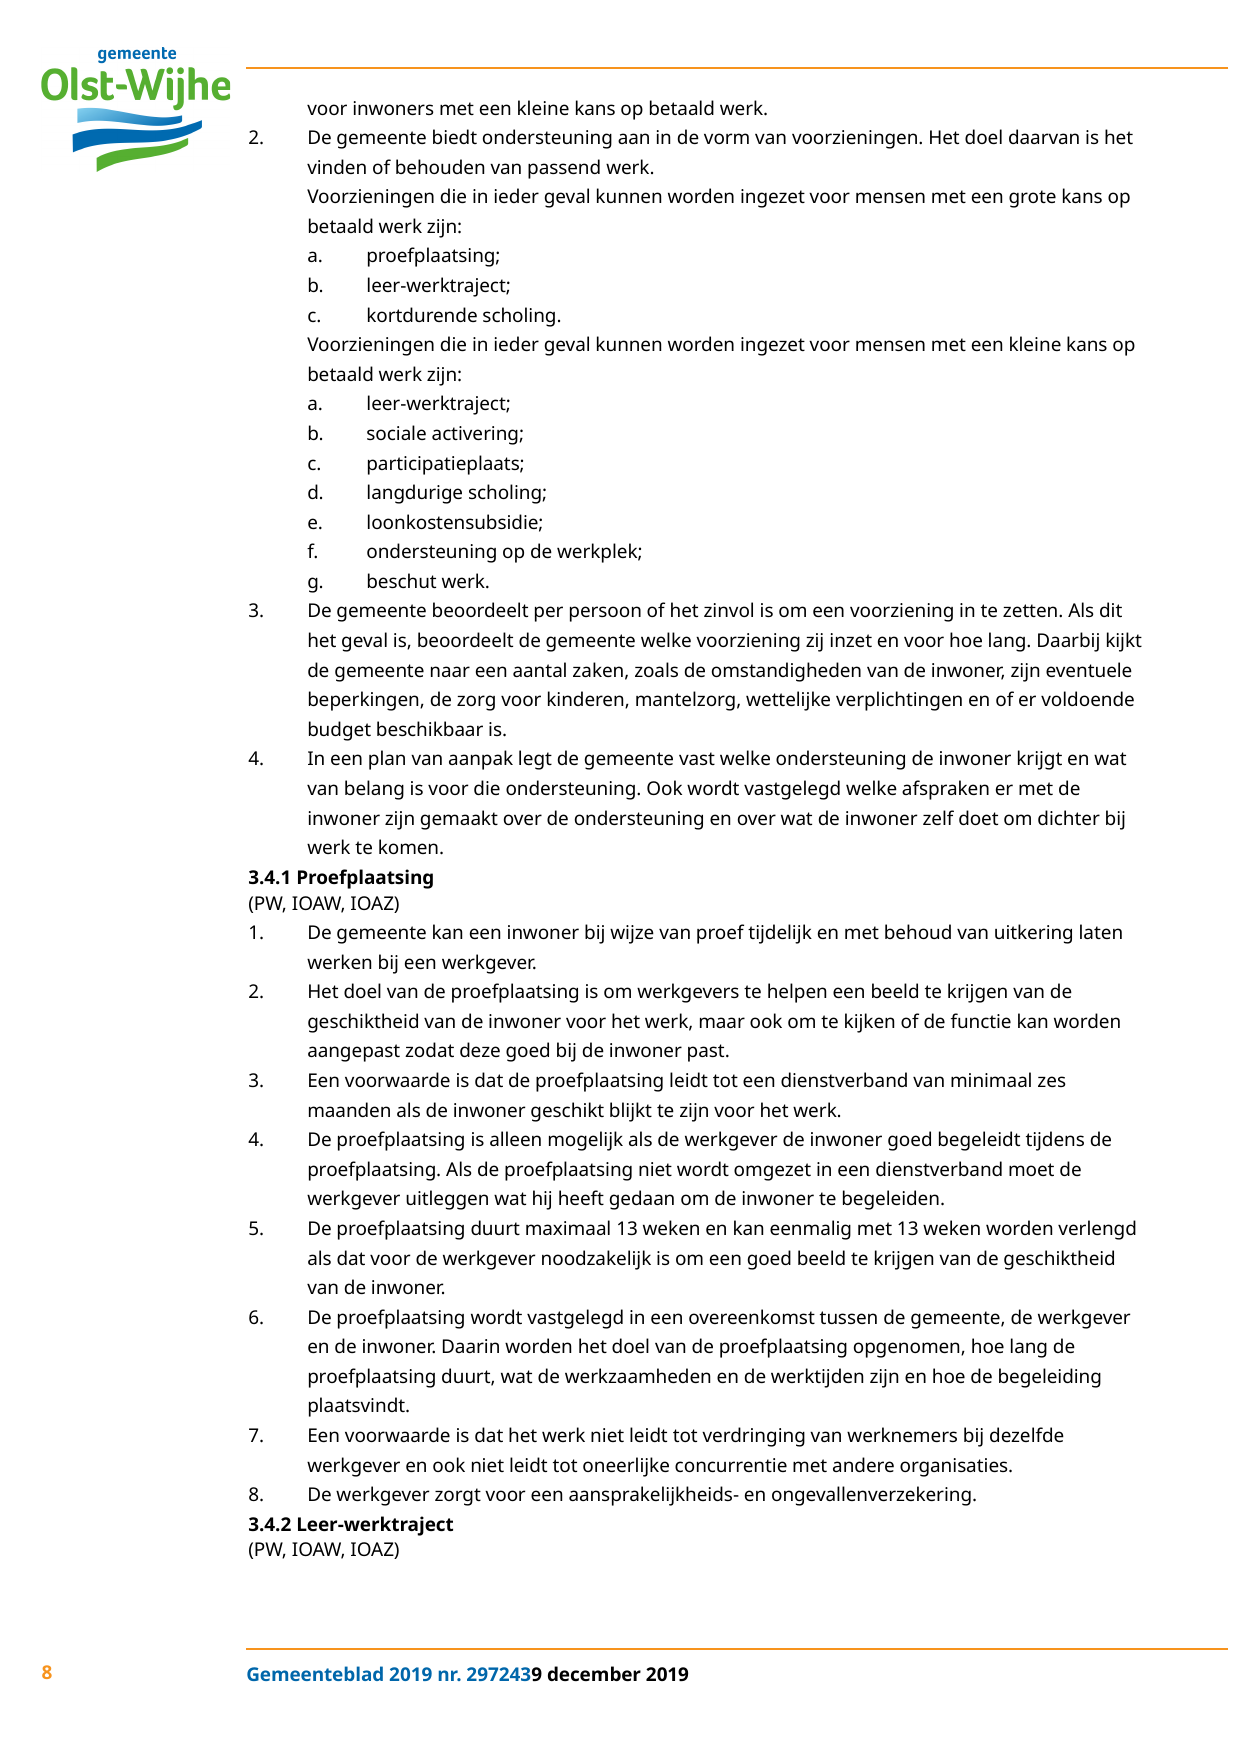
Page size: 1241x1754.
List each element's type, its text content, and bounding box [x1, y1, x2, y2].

list voor inwoners met een kleine kans op betaald werk. [248, 95, 1152, 121]
list proefplaatsing; [307, 243, 1152, 268]
list De proefplaatsing wordt vastgelegd in een overeenkomst tussen de gemeente, de werkgever en de inwoner. Daarin worden het doel van de proefplaatsing opgenomen, hoe lang de proefplaatsing duurt, wat de werkzaamheden en de werktijden zijn en hoe de begeleiding plaatsvindt. [248, 1304, 1152, 1418]
list beschut werk. [307, 568, 1152, 594]
list De proefplaatsing is alleen mogelijk als de werkgever de inwoner goed begeleidt tijdens de proefplaatsing. Als de proefplaatsing niet wordt omgezet in een dienstverband moet de werkgever uitleggen wat hij heeft gedaan om de inwoner te begeleiden. [248, 1126, 1152, 1211]
list De proefplaatsing duurt maximaal 13 weken en kan eenmalig met 13 weken worden verlengd als dat voor de werkgever noodzakelijk is om een goed beeld te krijgen van de geschiktheid van de inwoner. [248, 1215, 1152, 1300]
text 3.4.2 Leer-werktraject [248, 1511, 1152, 1537]
list kortdurende scholing. [307, 302, 1152, 328]
list De gemeente biedt ondersteuning aan in de vorm van voorzieningen. Het doel daarvan is het vinden of behouden van passend werk. [248, 124, 1152, 180]
text (PW, IOAW, IOAZ) [248, 890, 1152, 915]
list Een voorwaarde is dat het werk niet leidt tot verdringing van werknemers bij dezelfde werkgever en ook niet leidt tot oneerlijke concurrentie met andere organisaties. [248, 1422, 1152, 1477]
list langdurige scholing; [307, 479, 1152, 505]
list Voorzieningen die in ieder geval kunnen worden ingezet voor mensen met een grote kans op betaald werk zijn: [248, 183, 1152, 239]
list In een plan van aanpak legt de gemeente vast welke ondersteuning de inwoner krijgt en wat van belang is voor die ondersteuning. Ook wordt vastgelegd welke afspraken er met de inwoner zijn gemaakt over de ondersteuning en over wat de inwoner zelf doet om dichter bij werk te komen. [248, 746, 1152, 860]
list Voorzieningen die in ieder geval kunnen worden ingezet voor mensen met een kleine kans op betaald werk zijn: [248, 331, 1152, 387]
list leer-werktraject; [307, 272, 1152, 298]
picture [41, 47, 231, 172]
list De werkgever zorgt voor een aansprakelijkheids- en ongevallenverzekering. [248, 1481, 1152, 1507]
list Een voorwaarde is dat de proefplaatsing leidt tot een dienstverband van minimaal zes maanden als de inwoner geschikt blijkt te zijn voor het werk. [248, 1067, 1152, 1122]
list De gemeente beoordeelt per persoon of het zinvol is om een voorziening in te zetten. Als dit het geval is, beoordeelt de gemeente welke voorziening zij inzet en voor hoe lang. Daarbij kijkt de gemeente naar een aantal zaken, zoals de omstandigheden van de inwoner, zijn eventuele beperkingen, de zorg voor kinderen, mantelzorg, wettelijke verplichtingen en of er voldoende budget beschikbaar is. [248, 598, 1152, 742]
list Het doel van de proefplaatsing is om werkgevers te helpen een beeld te krijgen van de geschiktheid van de inwoner voor het werk, maar ook om te kijken of de functie kan worden aangepast zodat deze goed bij de inwoner past. [248, 978, 1152, 1063]
list participatieplaats; [307, 450, 1152, 476]
list De gemeente kan een inwoner bij wijze van proef tijdelijk en met behoud van uitkering laten werken bij een werkgever. [248, 919, 1152, 974]
list sociale activering; [307, 420, 1152, 446]
list leer-werktraject; [307, 391, 1152, 416]
list loonkostensubsidie; [307, 509, 1152, 535]
text 3.4.1 Proefplaatsing [248, 864, 1152, 890]
text (PW, IOAW, IOAZ) [248, 1537, 1152, 1562]
list ondersteuning op de werkplek; [307, 538, 1152, 564]
